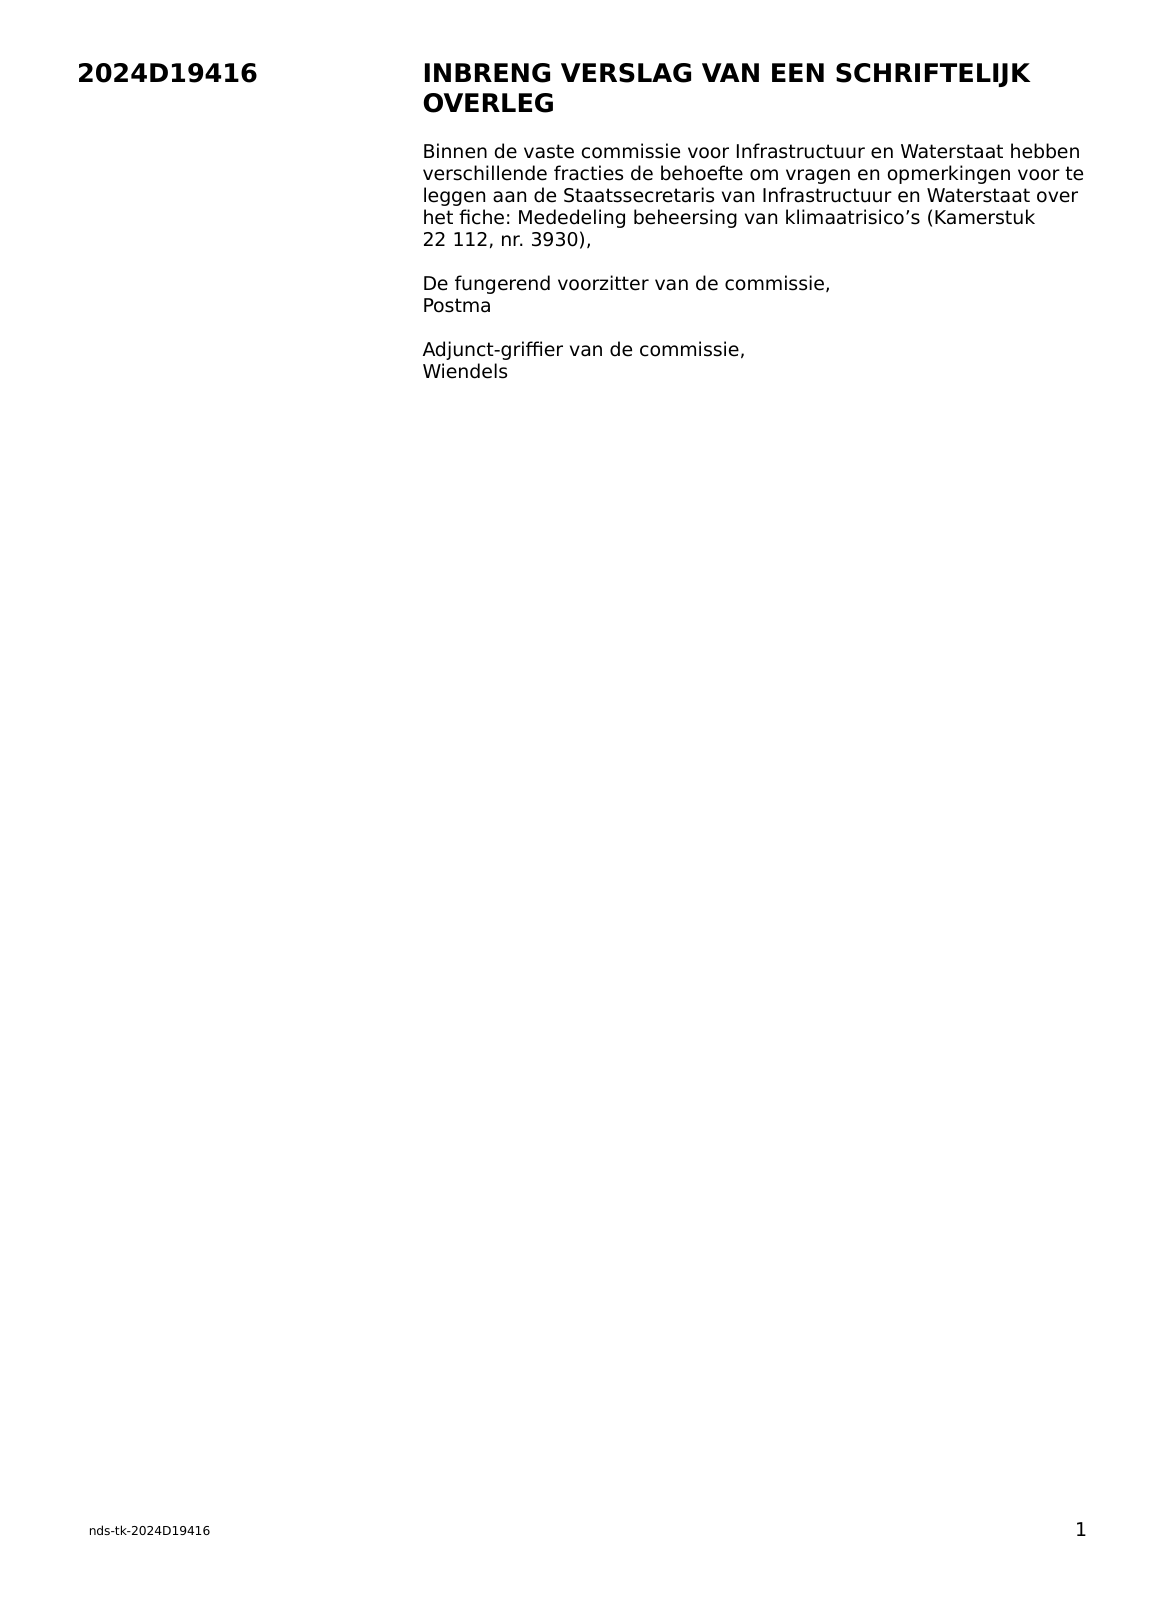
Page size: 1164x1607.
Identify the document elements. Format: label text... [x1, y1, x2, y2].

text De fungerend voorzitter van de commissie, [422, 273, 1087, 295]
text Wiendels [422, 361, 1087, 383]
text Postma [422, 295, 1087, 317]
text Adjunct-griffier van de commissie, [422, 339, 1087, 361]
text Binnen de vaste commissie voor Infrastructuur en Waterstaat hebben verschillende fracties de behoefte om vragen en opmerkingen voor te leggen aan de Staatssecretaris van Infrastructuur en Waterstaat over het fiche: Mededeling beheersing van klimaatrisico’s (Kamerstuk 22 112, nr. 3930), [422, 141, 1087, 251]
text nds-tk-2024D19416 [88, 1524, 323, 1538]
text 2024D19416 INBRENG VERSLAG VAN EEN SCHRIFTELIJK OVERLEG [77, 59, 1087, 118]
